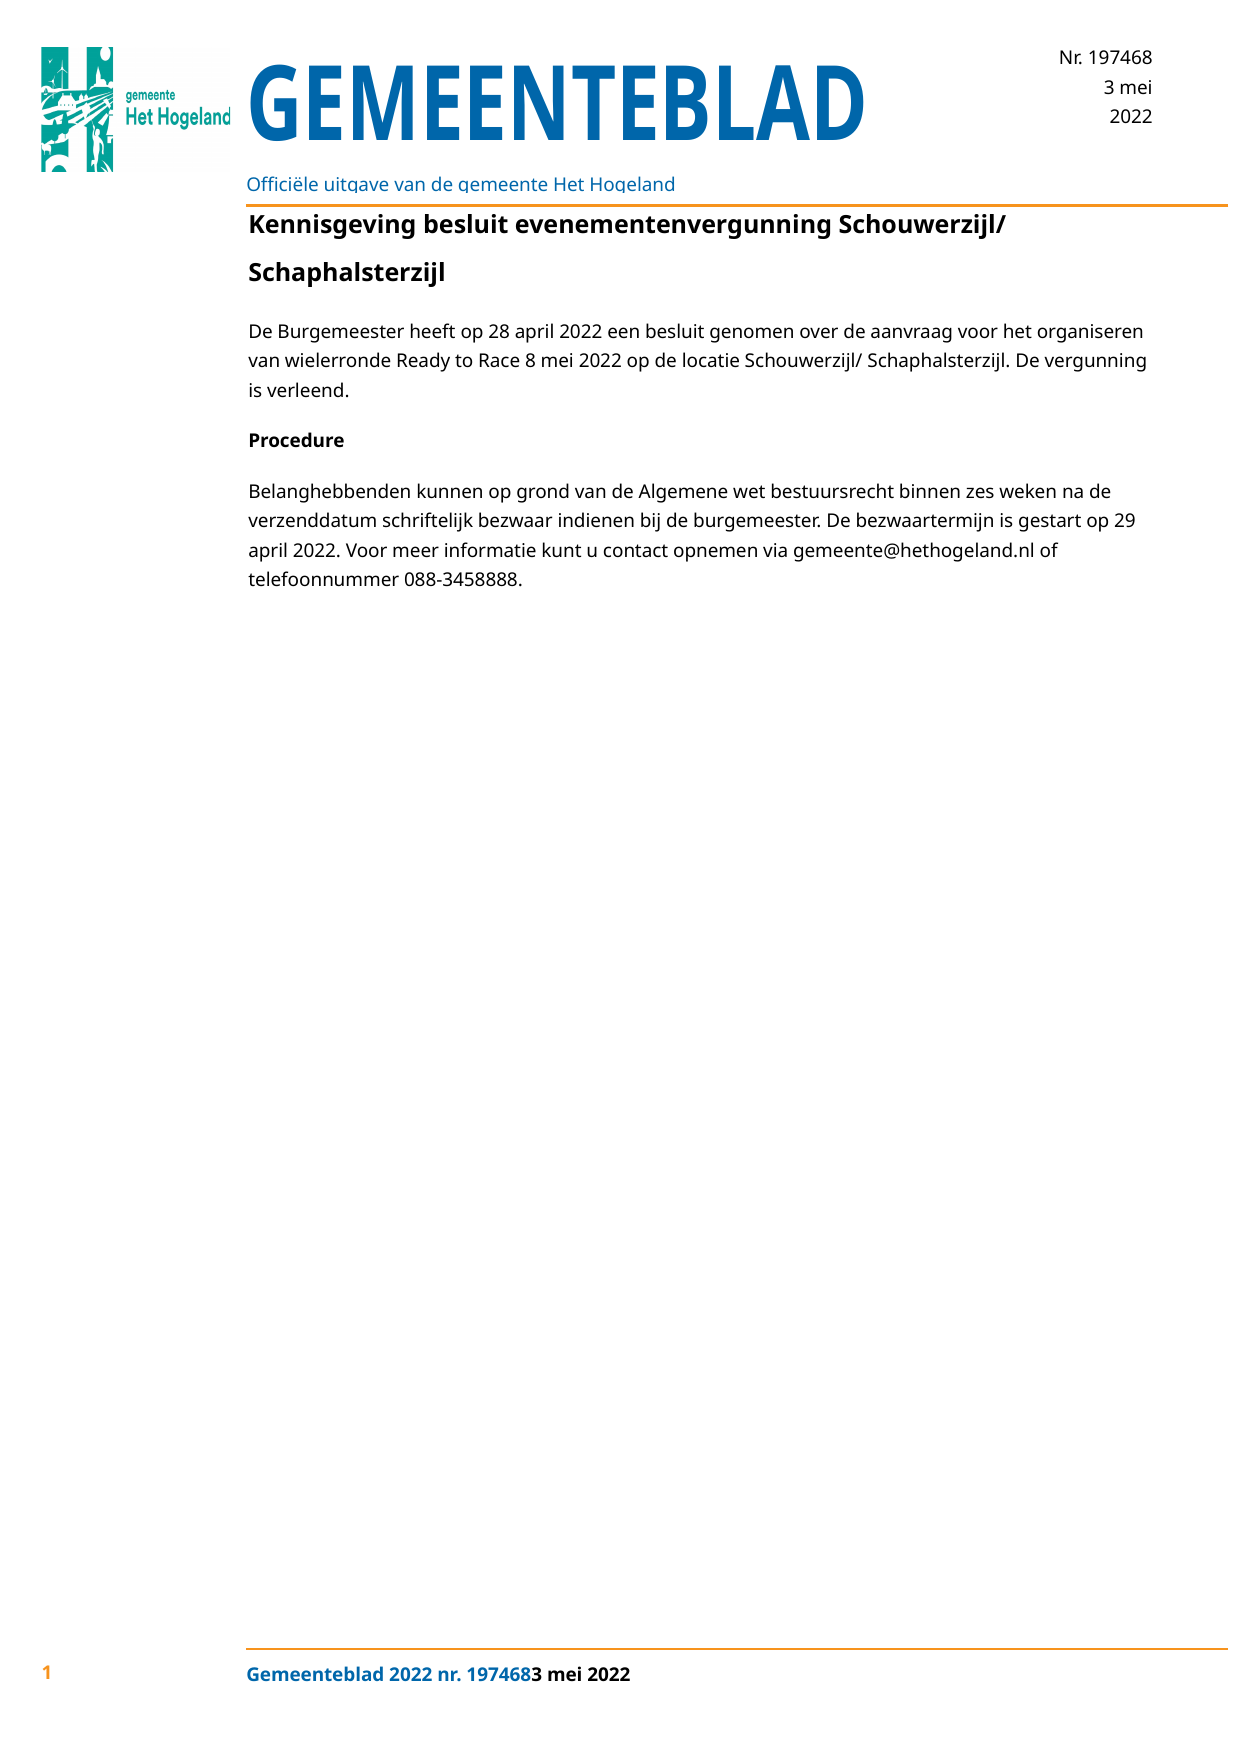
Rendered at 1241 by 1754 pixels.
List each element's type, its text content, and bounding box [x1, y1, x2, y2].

text Kennisgeving besluit evenementenvergunning Schouwerzijl/ Schaphalsterzijl [248, 207, 1152, 288]
text De Burgemeester heeft op 28 april 2022 een besluit genomen over de aanvraag voor het organiseren van wielerronde Ready to Race 8 mei 2022 op de locatie Schouwerzijl/ Schaphalsterzijl. De vergunning is verleend. [248, 318, 1152, 403]
text Belanghebbenden kunnen op grond van de Algemene wet bestuursrecht binnen zes weken na de verzenddatum schriftelijk bezwaar indienen bij de burgemeester. De bezwaartermijn is gestart op 29 april 2022. Voor meer informatie kunt u contact opnemen via gemeente@hethogeland.nl of telefoonnummer 088-3458888. [248, 478, 1152, 592]
text Procedure [248, 427, 1152, 453]
picture [41, 47, 231, 172]
